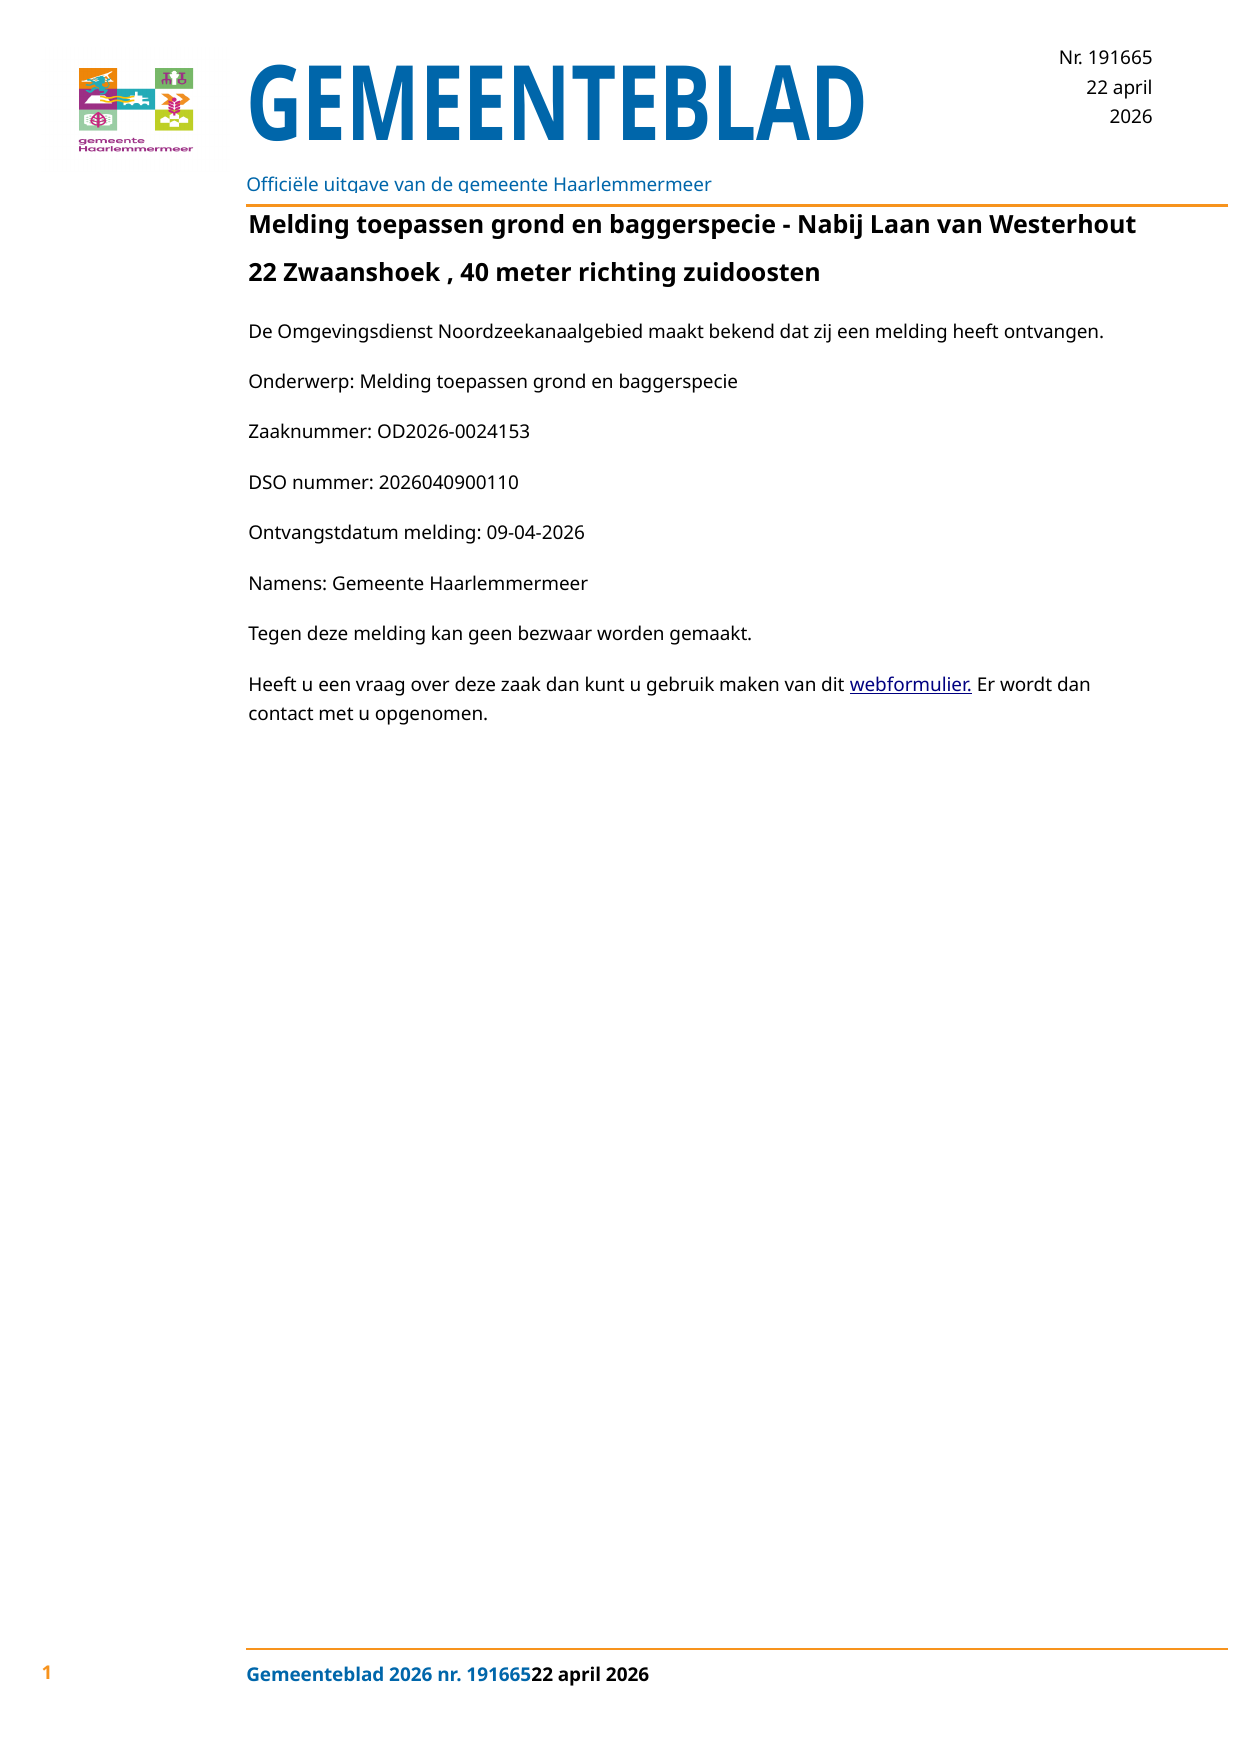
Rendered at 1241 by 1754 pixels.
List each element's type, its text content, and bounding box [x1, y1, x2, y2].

text Namens: Gemeente Haarlemmermeer [248, 570, 1152, 596]
text Zaaknummer: OD2026-0024153 [248, 419, 1152, 444]
text Melding toepassen grond en baggerspecie - Nabij Laan van Westerhout 22 Zwaanshoek , 40 meter richting zuidoosten [248, 207, 1152, 288]
text Ontvangstdatum melding: 09-04-2026 [248, 519, 1152, 545]
text Onderwerp: Melding toepassen grond en baggerspecie [248, 368, 1152, 394]
text De Omgevingsdienst Noordzeekanaalgebied maakt bekend dat zij een melding heeft ontvangen. [248, 318, 1152, 344]
picture [41, 47, 231, 172]
text DSO nummer: 2026040900110 [248, 469, 1152, 495]
text Heeft u een vraag over deze zaak dan kunt u gebruik maken van dit webformulier. Er wordt dan contact met u opgenomen. [248, 671, 1152, 726]
text Tegen deze melding kan geen bezwaar worden gemaakt. [248, 620, 1152, 646]
